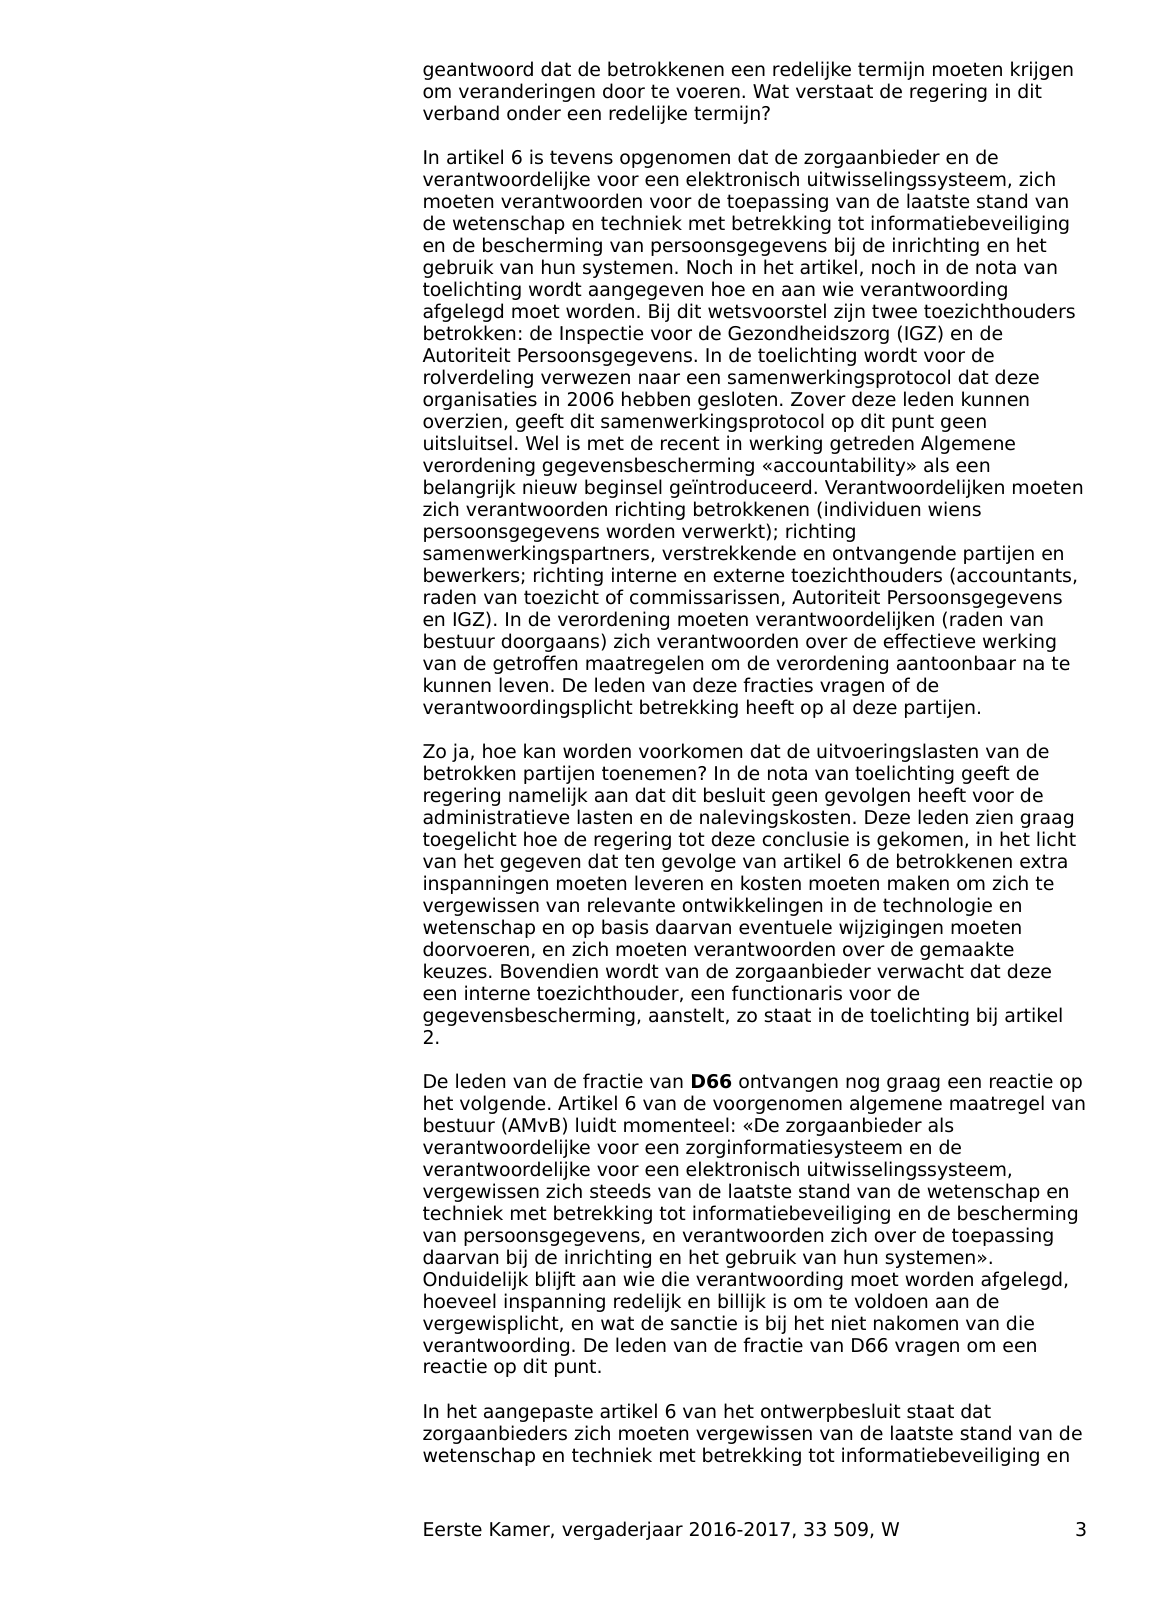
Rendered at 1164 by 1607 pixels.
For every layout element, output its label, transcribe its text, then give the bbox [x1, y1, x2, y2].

text geantwoord dat de betrokkenen een redelijke termijn moeten krijgen om veranderingen door te voeren. Wat verstaat de regering in dit verband onder een redelijke termijn? [422, 59, 1087, 125]
text De leden van de fractie van D66 ontvangen nog graag een reactie op het volgende. Artikel 6 van de voorgenomen algemene maatregel van bestuur (AMvB) luidt momenteel: «De zorgaanbieder als verantwoordelijke voor een zorginformatiesysteem en de verantwoordelijke voor een elektronisch uitwisselingssysteem, vergewissen zich steeds van de laatste stand van de wetenschap en techniek met betrekking tot informatiebeveiliging en de bescherming van persoonsgegevens, en verantwoorden zich over de toepassing daarvan bij de inrichting en het gebruik van hun systemen». Onduidelijk blijft aan wie die verantwoording moet worden afgelegd, hoeveel inspanning redelijk en billijk is om te voldoen aan de vergewisplicht, en wat de sanctie is bij het niet nakomen van die verantwoording. De leden van de fractie van D66 vragen om een reactie op dit punt. [422, 1071, 1087, 1378]
text In artikel 6 is tevens opgenomen dat de zorgaanbieder en de verantwoordelijke voor een elektronisch uitwisselingssysteem, zich moeten verantwoorden voor de toepassing van de laatste stand van de wetenschap en techniek met betrekking tot informatiebeveiliging en de bescherming van persoonsgegevens bij de inrichting en het gebruik van hun systemen. Noch in het artikel, noch in de nota van toelichting wordt aangegeven hoe en aan wie verantwoording afgelegd moet worden. Bij dit wetsvoorstel zijn twee toezichthouders betrokken: de Inspectie voor de Gezondheidszorg (IGZ) en de Autoriteit Persoonsgegevens. In de toelichting wordt voor de rolverdeling verwezen naar een samenwerkingsprotocol dat deze organisaties in 2006 hebben gesloten. Zover deze leden kunnen overzien, geeft dit samenwerkingsprotocol op dit punt geen uitsluitsel. Wel is met de recent in werking getreden Algemene verordening gegevensbescherming «accountability» als een belangrijk nieuw beginsel geïntroduceerd. Verantwoordelijken moeten zich verantwoorden richting betrokkenen (individuen wiens persoonsgegevens worden verwerkt); richting samenwerkingspartners, verstrekkende en ontvangende partijen en bewerkers; richting interne en externe toezichthouders (accountants, raden van toezicht of commissarissen, Autoriteit Persoonsgegevens en IGZ). In de verordening moeten verantwoordelijken (raden van bestuur doorgaans) zich verantwoorden over de effectieve werking van de getroffen maatregelen om de verordening aantoonbaar na te kunnen leven. De leden van deze fracties vragen of de verantwoordingsplicht betrekking heeft op al deze partijen. [422, 147, 1087, 719]
text Zo ja, hoe kan worden voorkomen dat de uitvoeringslasten van de betrokken partijen toenemen? In de nota van toelichting geeft de regering namelijk aan dat dit besluit geen gevolgen heeft voor de administratieve lasten en de nalevingskosten. Deze leden zien graag toegelicht hoe de regering tot deze conclusie is gekomen, in het licht van het gegeven dat ten gevolge van artikel 6 de betrokkenen extra inspanningen moeten leveren en kosten moeten maken om zich te vergewissen van relevante ontwikkelingen in de technologie en wetenschap en op basis daarvan eventuele wijzigingen moeten doorvoeren, en zich moeten verantwoorden over de gemaakte keuzes. Bovendien wordt van de zorgaanbieder verwacht dat deze een interne toezichthouder, een functionaris voor de gegevensbescherming, aanstelt, zo staat in de toelichting bij artikel 2. [422, 741, 1087, 1048]
text In het aangepaste artikel 6 van het ontwerpbesluit staat dat zorgaanbieders zich moeten vergewissen van de laatste stand van de wetenschap en techniek met betrekking tot informatiebeveiliging en [422, 1401, 1087, 1467]
